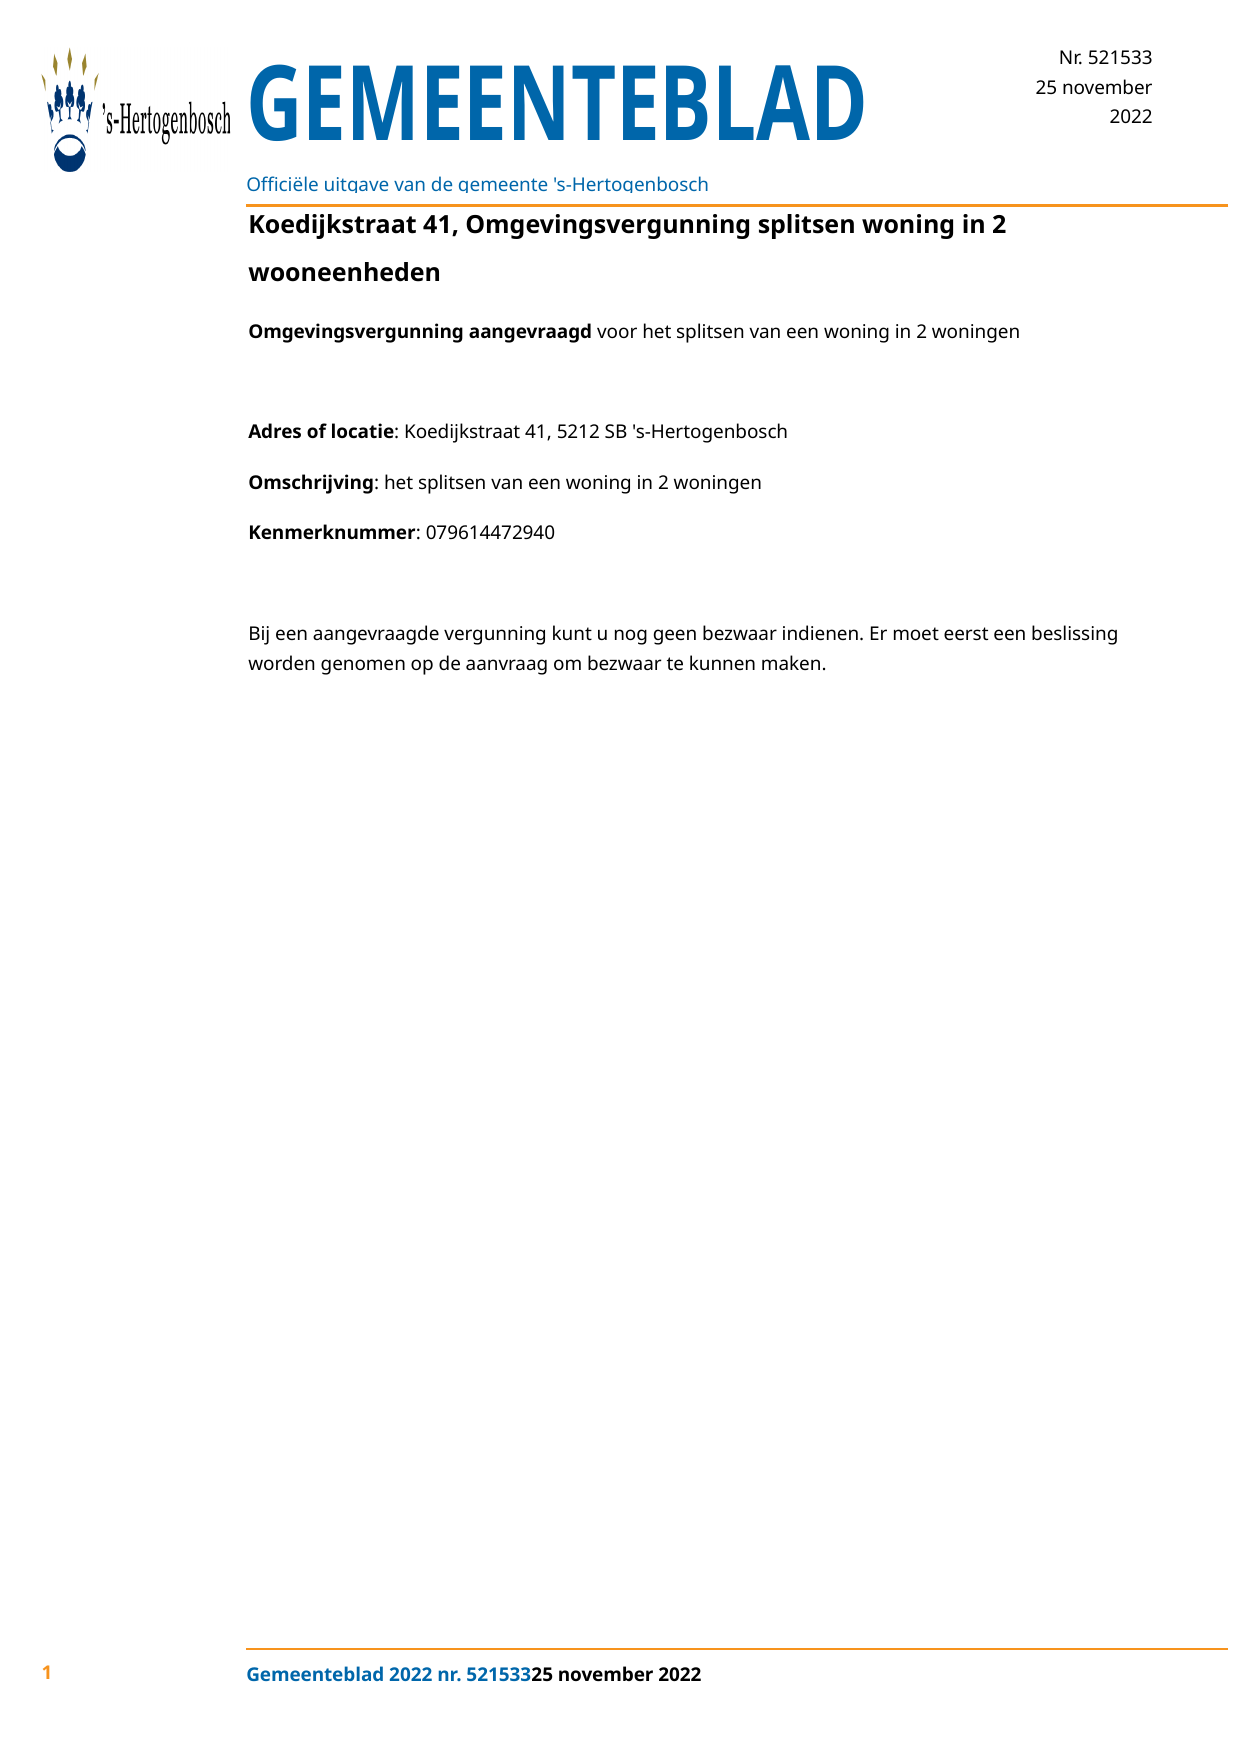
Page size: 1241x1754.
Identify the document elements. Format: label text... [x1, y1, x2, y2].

text Omschrijving: het splitsen van een woning in 2 woningen [248, 469, 1152, 495]
text Kenmerknummer: 079614472940 [248, 519, 1152, 545]
text Omgevingsvergunning aangevraagd voor het splitsen van een woning in 2 woningen [248, 318, 1152, 344]
text Koedijkstraat 41, Omgevingsvergunning splitsen woning in 2 wooneenheden [248, 207, 1152, 288]
text Adres of locatie: Koedijkstraat 41, 5212 SB 's-Hertogenbosch [248, 419, 1152, 444]
text Bij een aangevraagde vergunning kunt u nog geen bezwaar indienen. Er moet eerst een beslissing worden genomen op de aanvraag om bezwaar te kunnen maken. [248, 620, 1152, 676]
picture [41, 47, 231, 172]
